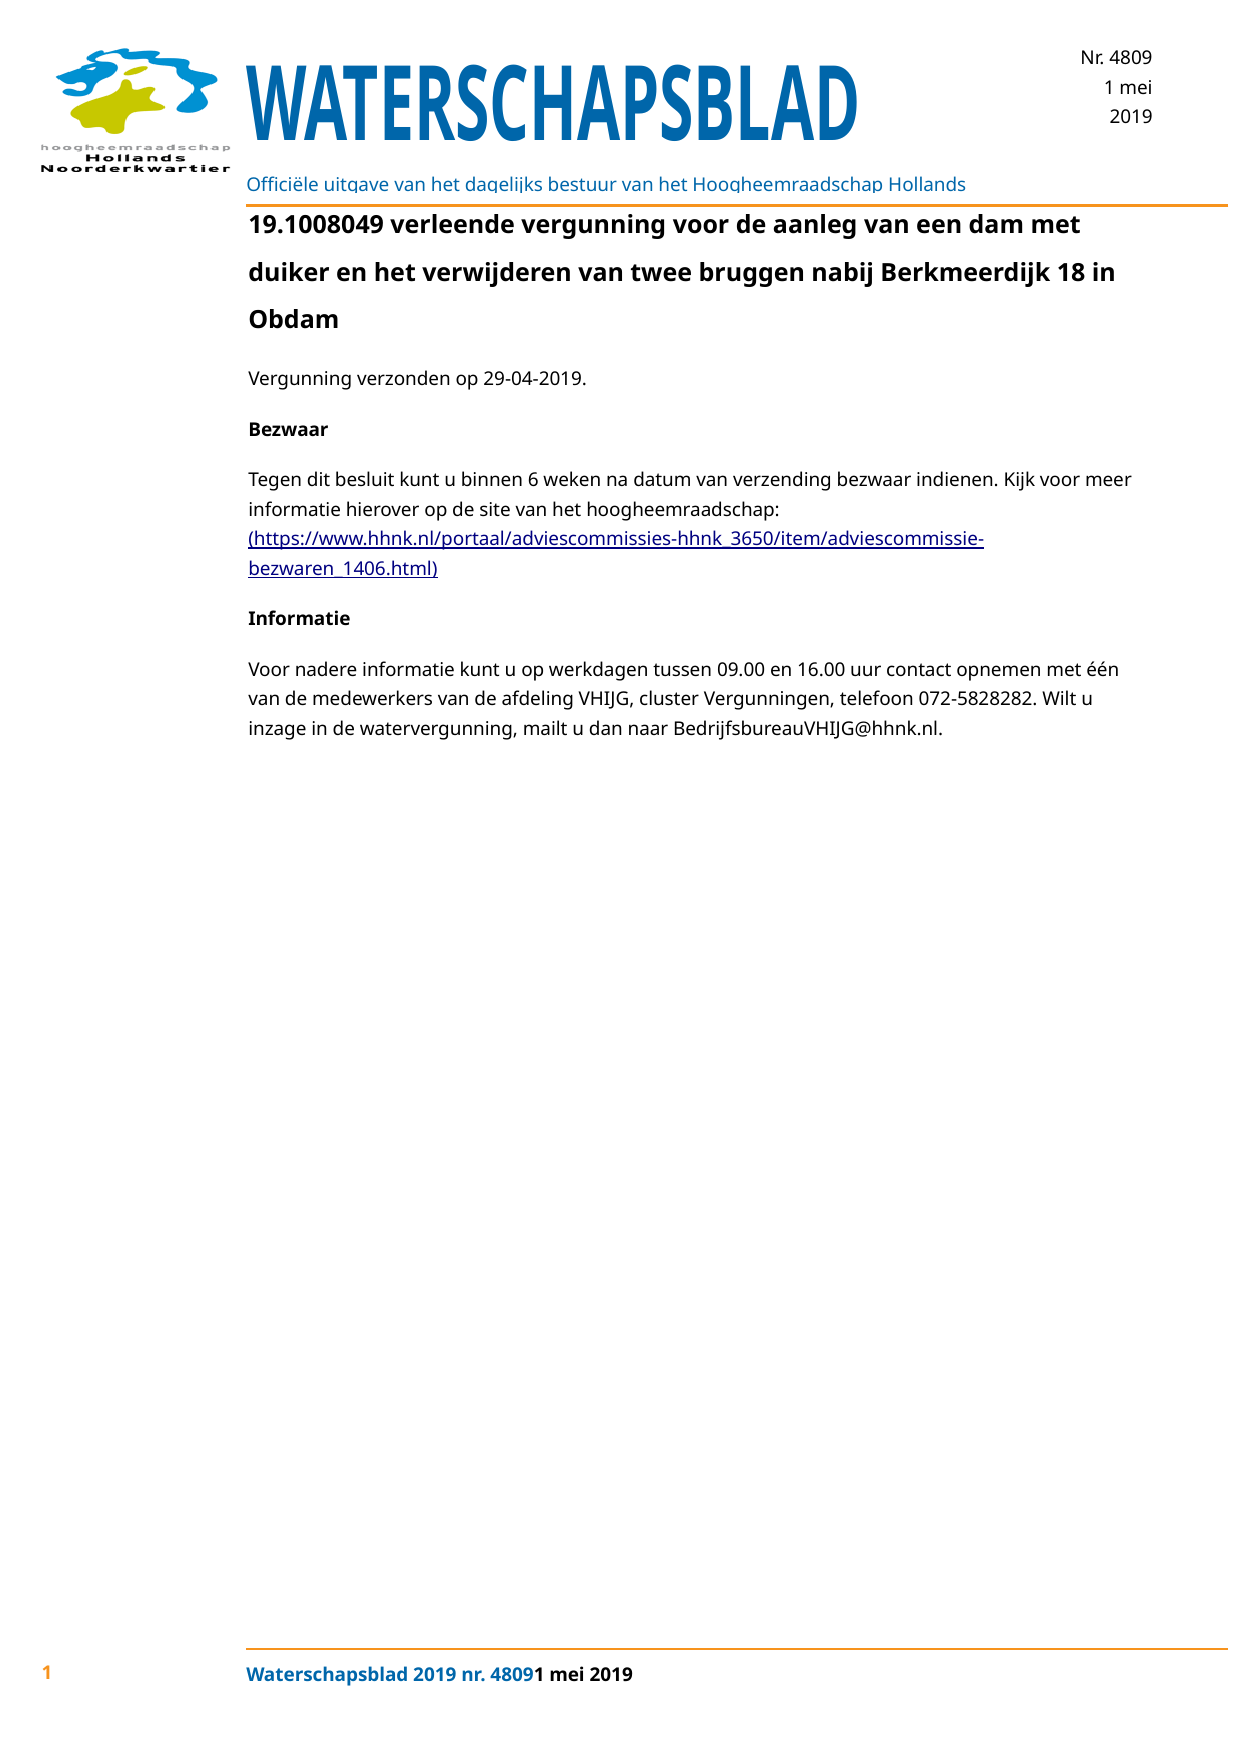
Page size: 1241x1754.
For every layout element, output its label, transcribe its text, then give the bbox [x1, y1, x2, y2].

text Voor nadere informatie kunt u op werkdagen tussen 09.00 en 16.00 uur contact opnemen met één van de medewerkers van de afdeling VHIJG, cluster Vergunningen, telefoon 072-5828282. Wilt u inzage in de watervergunning, mailt u dan naar BedrijfsbureauVHIJG@hhnk.nl. [248, 656, 1152, 741]
text 19.1008049 verleende vergunning voor de aanleg van een dam met duiker en het verwijderen van twee bruggen nabij Berkmeerdijk 18 in Obdam [248, 207, 1152, 336]
picture [41, 47, 231, 172]
text Vergunning verzonden op 29-04-2019. [248, 366, 1152, 391]
text Informatie [248, 606, 1152, 631]
text Bezwaar [248, 416, 1152, 442]
text Tegen dit besluit kunt u binnen 6 weken na datum van verzending bezwaar indienen. Kijk voor meer informatie hierover op de site van het hoogheemraadschap: (https://www.hhnk.nl/portaal/adviescommissies-hhnk_3650/item/adviescommissie-bezwaren_1406.html) [248, 466, 1152, 581]
